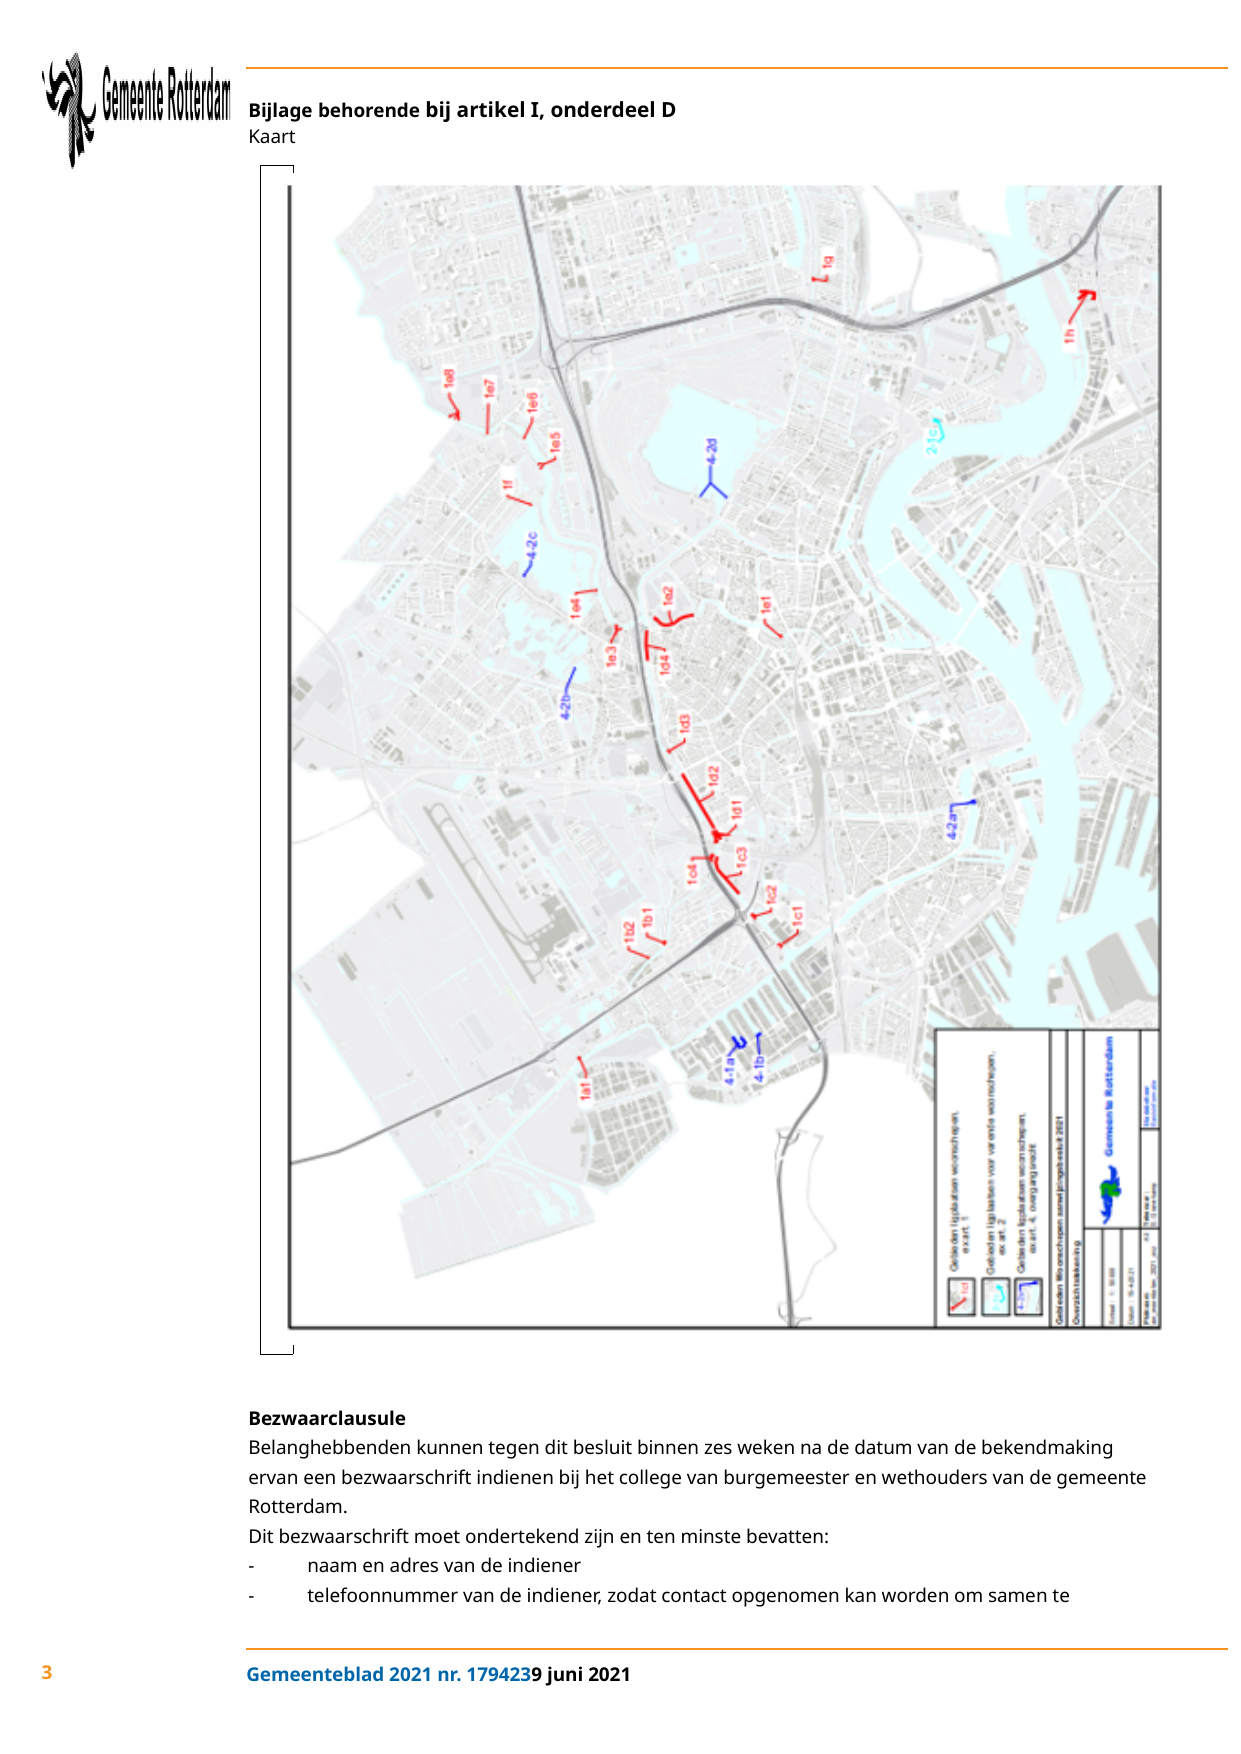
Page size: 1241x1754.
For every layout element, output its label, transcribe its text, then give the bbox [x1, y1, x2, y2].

picture [268, 173, 1173, 1345]
text Bezwaarclausule [248, 1405, 1152, 1431]
text Belanghebbenden kunnen tegen dit besluit binnen zes weken na de datum van de bekendmaking ervan een bezwaarschrift indienen bij het college van burgemeester en wethouders van de gemeente Rotterdam. [248, 1434, 1152, 1519]
text Dit bezwaarschrift moet ondertekend zijn en ten minste bevatten: [248, 1523, 1152, 1549]
text Kaart [248, 123, 1152, 149]
text Bijlage behorende bij artikel I, onderdeel D [248, 95, 1152, 123]
picture [41, 47, 231, 172]
list telefoonnummer van de indiener, zodat contact opgenomen kan worden om samen te [248, 1582, 1152, 1608]
list naam en adres van de indiener [248, 1553, 1152, 1578]
